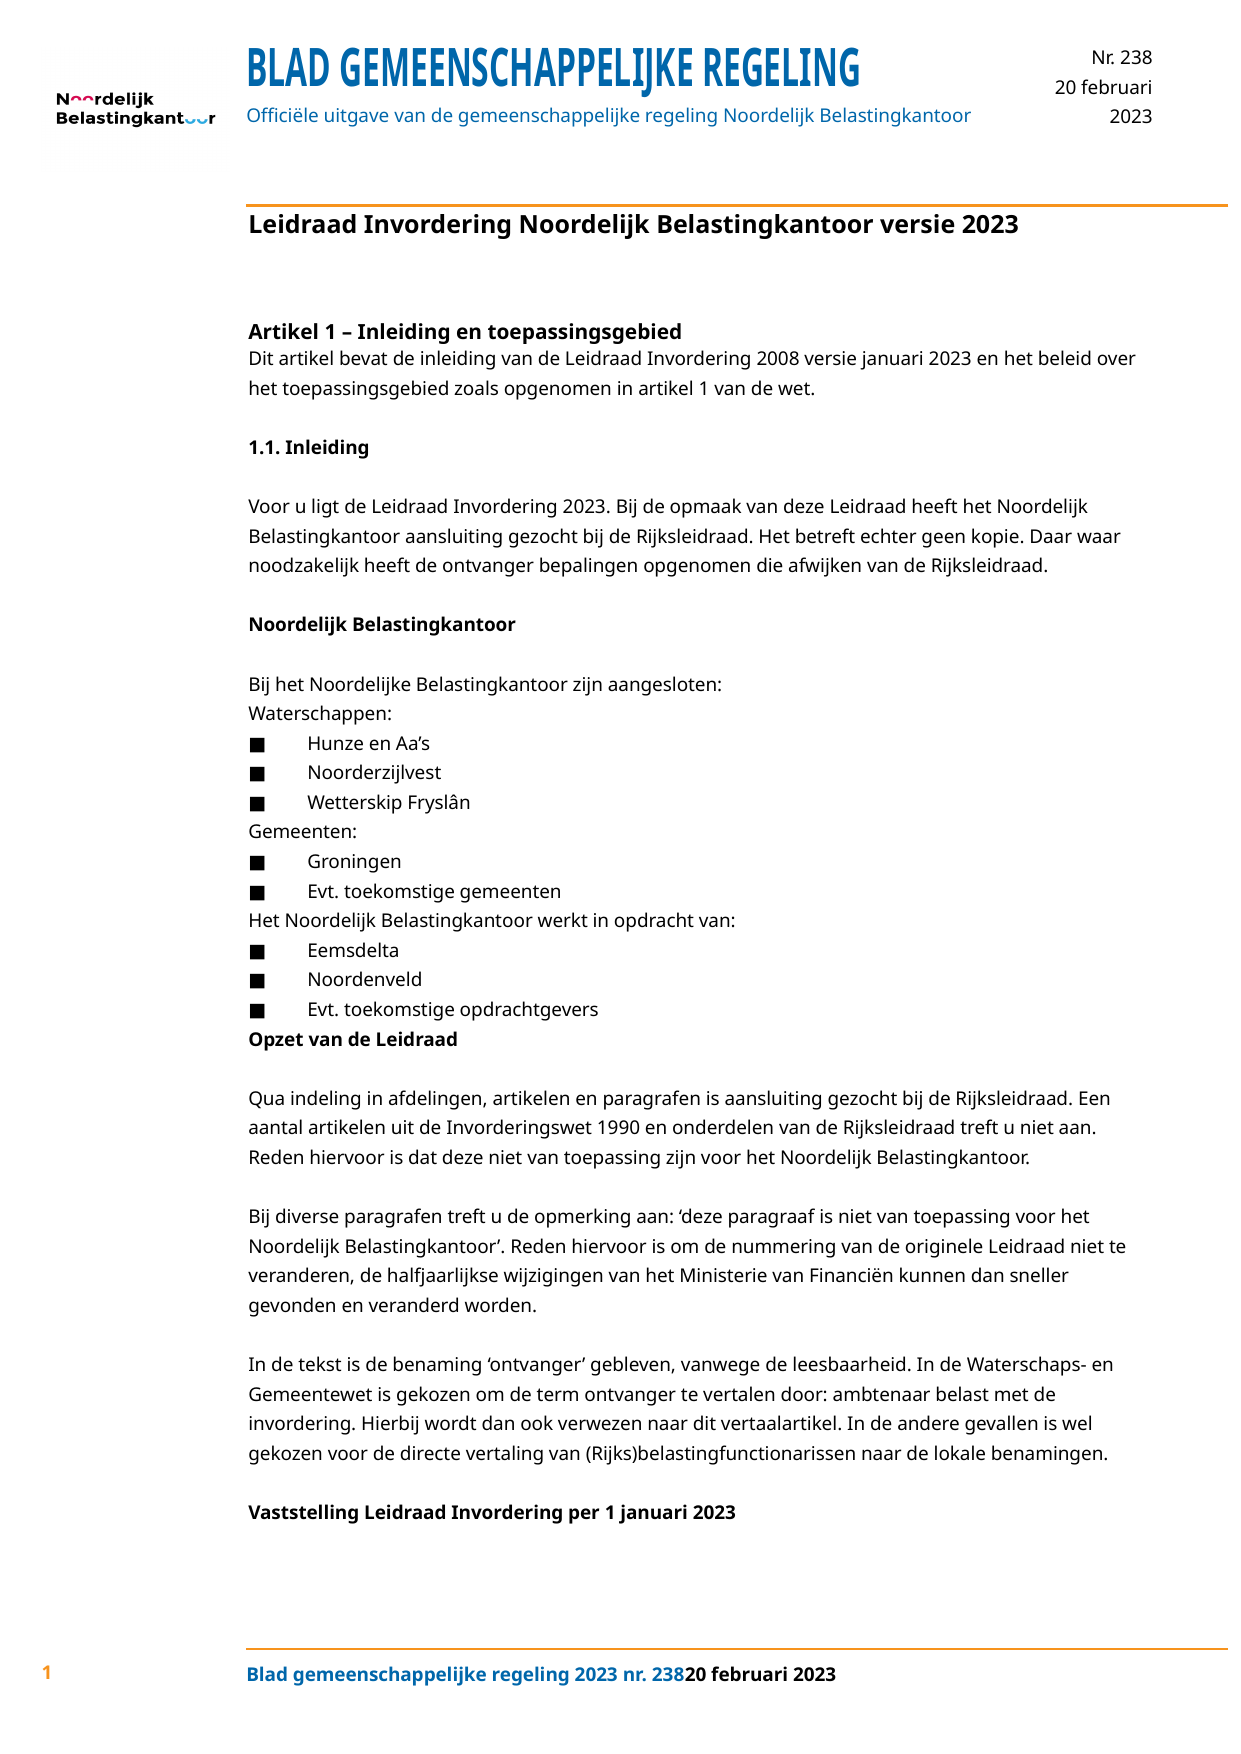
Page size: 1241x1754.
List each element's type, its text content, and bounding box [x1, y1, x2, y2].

text 1.1. Inleiding [248, 434, 1152, 460]
list Eemsdelta [248, 937, 1152, 963]
text Voor u ligt de Leidraad Invordering 2023. Bij de opmaak van deze Leidraad heeft het Noordelijk Belastingkantoor aansluiting gezocht bij de Rijksleidraad. Het betreft echter geen kopie. Daar waar noodzakelijk heeft de ontvanger bepalingen opgenomen die afwijken van de Rijksleidraad. [248, 493, 1152, 578]
text Noordelijk Belastingkantoor [248, 612, 1152, 637]
text In de tekst is de benaming ‘ontvanger’ gebleven, vanwege de leesbaarheid. In de Waterschaps- en Gemeentewet is gekozen om de term ontvanger te vertalen door: ambtenaar belast met de invordering. Hierbij wordt dan ook verwezen naar dit vertaalartikel. In de andere gevallen is wel gekozen voor de directe vertaling van (Rijks)belastingfunctionarissen naar de lokale benamingen. [248, 1351, 1152, 1466]
list Wetterskip Fryslân [248, 789, 1152, 815]
text Opzet van de Leidraad [248, 1026, 1152, 1051]
picture [41, 47, 231, 172]
list Noordenveld [248, 967, 1152, 992]
text Bij het Noordelijke Belastingkantoor zijn aangesloten: [248, 671, 1152, 696]
text Artikel 1 – Inleiding en toepassingsgebied [248, 317, 1152, 345]
text Dit artikel bevat de inleiding van de Leidraad Invordering 2008 versie januari 2023 en het beleid over het toepassingsgebied zoals opgenomen in artikel 1 van de wet. [248, 345, 1152, 401]
text Gemeenten: [248, 819, 1152, 844]
text Leidraad Invordering Noordelijk Belastingkantoor versie 2023 [248, 207, 1152, 241]
list Evt. toekomstige gemeenten [248, 878, 1152, 903]
text Waterschappen: [248, 700, 1152, 726]
list Evt. toekomstige opdrachtgevers [248, 996, 1152, 1022]
text Bij diverse paragrafen treft u de opmerking aan: ‘deze paragraaf is niet van toepassing voor het Noordelijk Belastingkantoor’. Reden hiervoor is om de nummering van de originele Leidraad niet te veranderen, de halfjaarlijkse wijzigingen van het Ministerie van Financiën kunnen dan sneller gevonden en veranderd worden. [248, 1203, 1152, 1318]
list Noorderzijlvest [248, 759, 1152, 785]
text Qua indeling in afdelingen, artikelen en paragrafen is aansluiting gezocht bij de Rijksleidraad. Een aantal artikelen uit de Invorderingswet 1990 en onderdelen van de Rijksleidraad treft u niet aan. Reden hiervoor is dat deze niet van toepassing zijn voor het Noordelijk Belastingkantoor. [248, 1085, 1152, 1170]
list Hunze en Aa’s [248, 730, 1152, 756]
text Het Noordelijk Belastingkantoor werkt in opdracht van: [248, 907, 1152, 933]
text Vaststelling Leidraad Invordering per 1 januari 2023 [248, 1499, 1152, 1525]
list Groningen [248, 848, 1152, 874]
